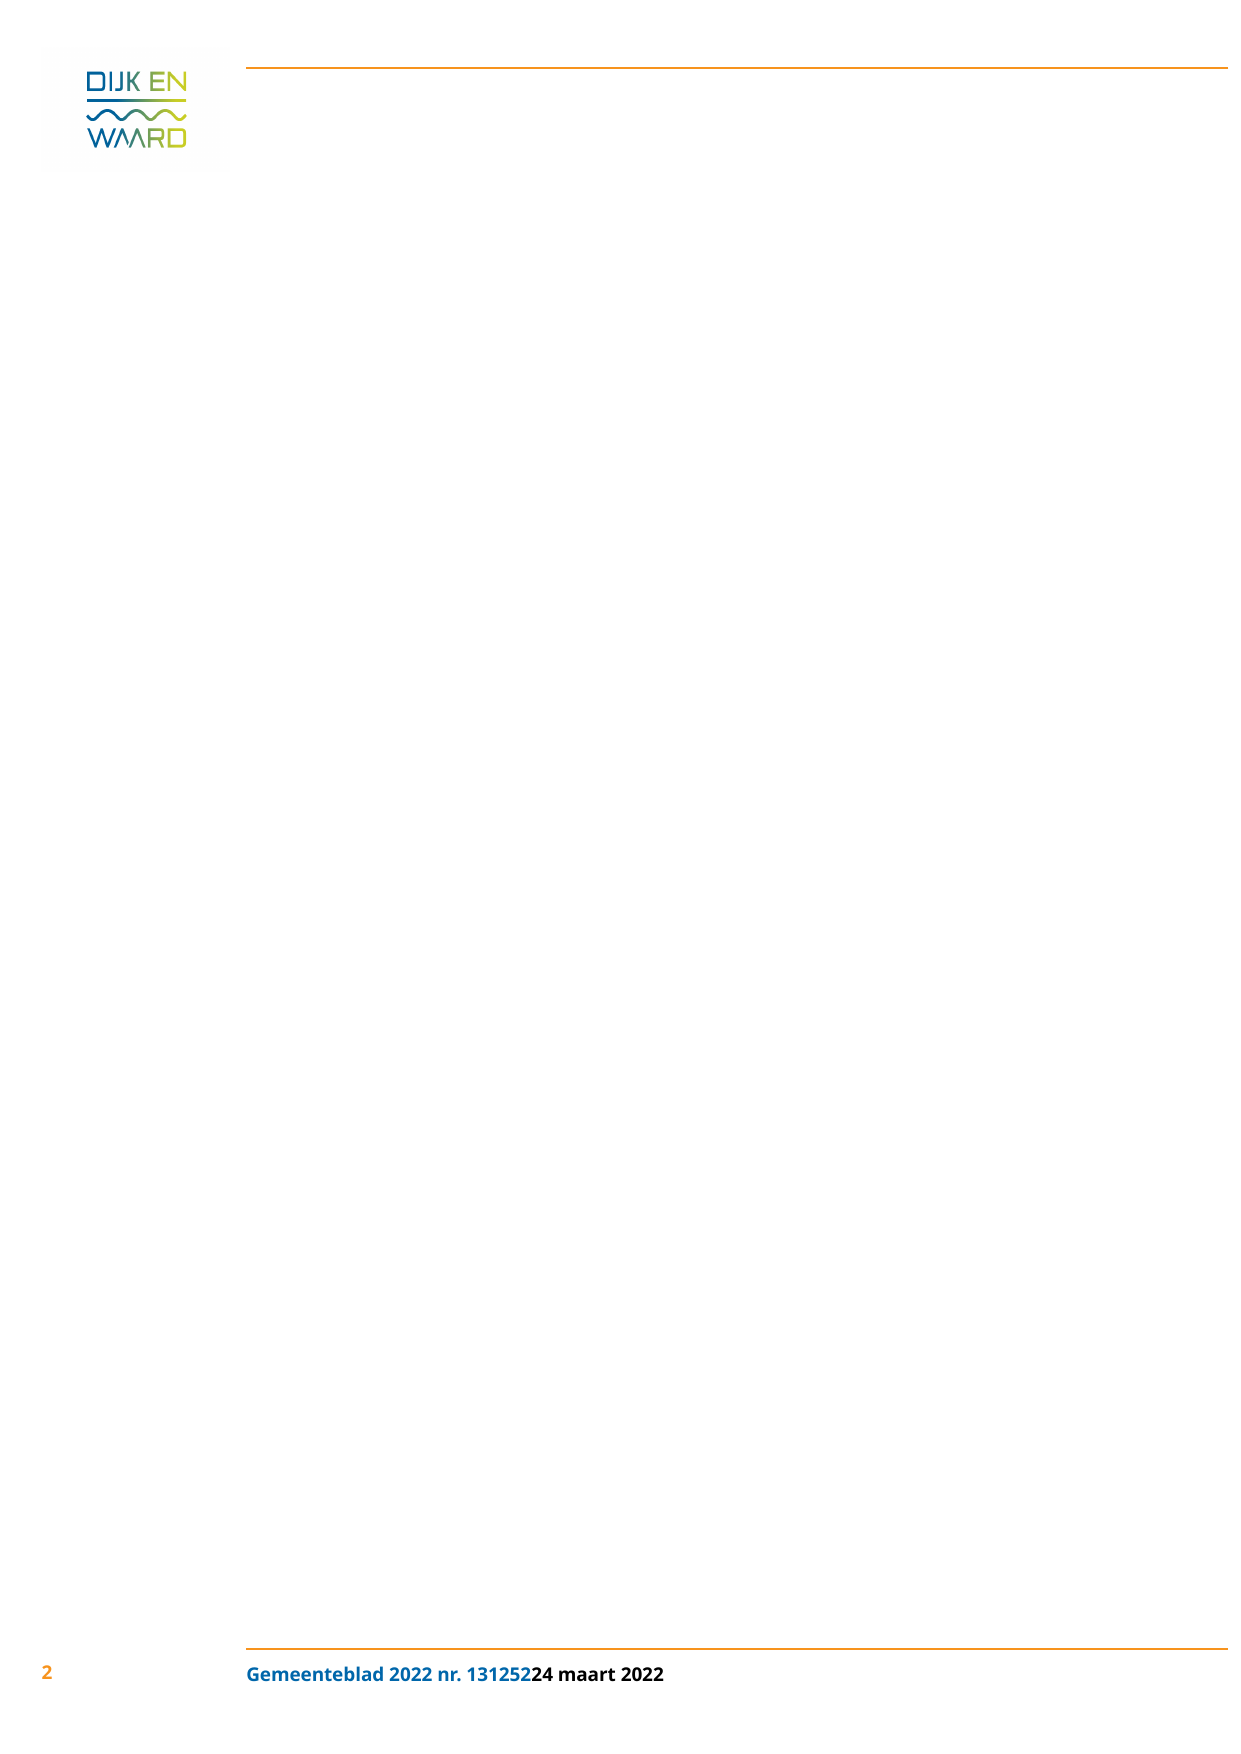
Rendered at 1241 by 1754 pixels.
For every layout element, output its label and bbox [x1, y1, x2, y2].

picture [41, 47, 231, 172]
